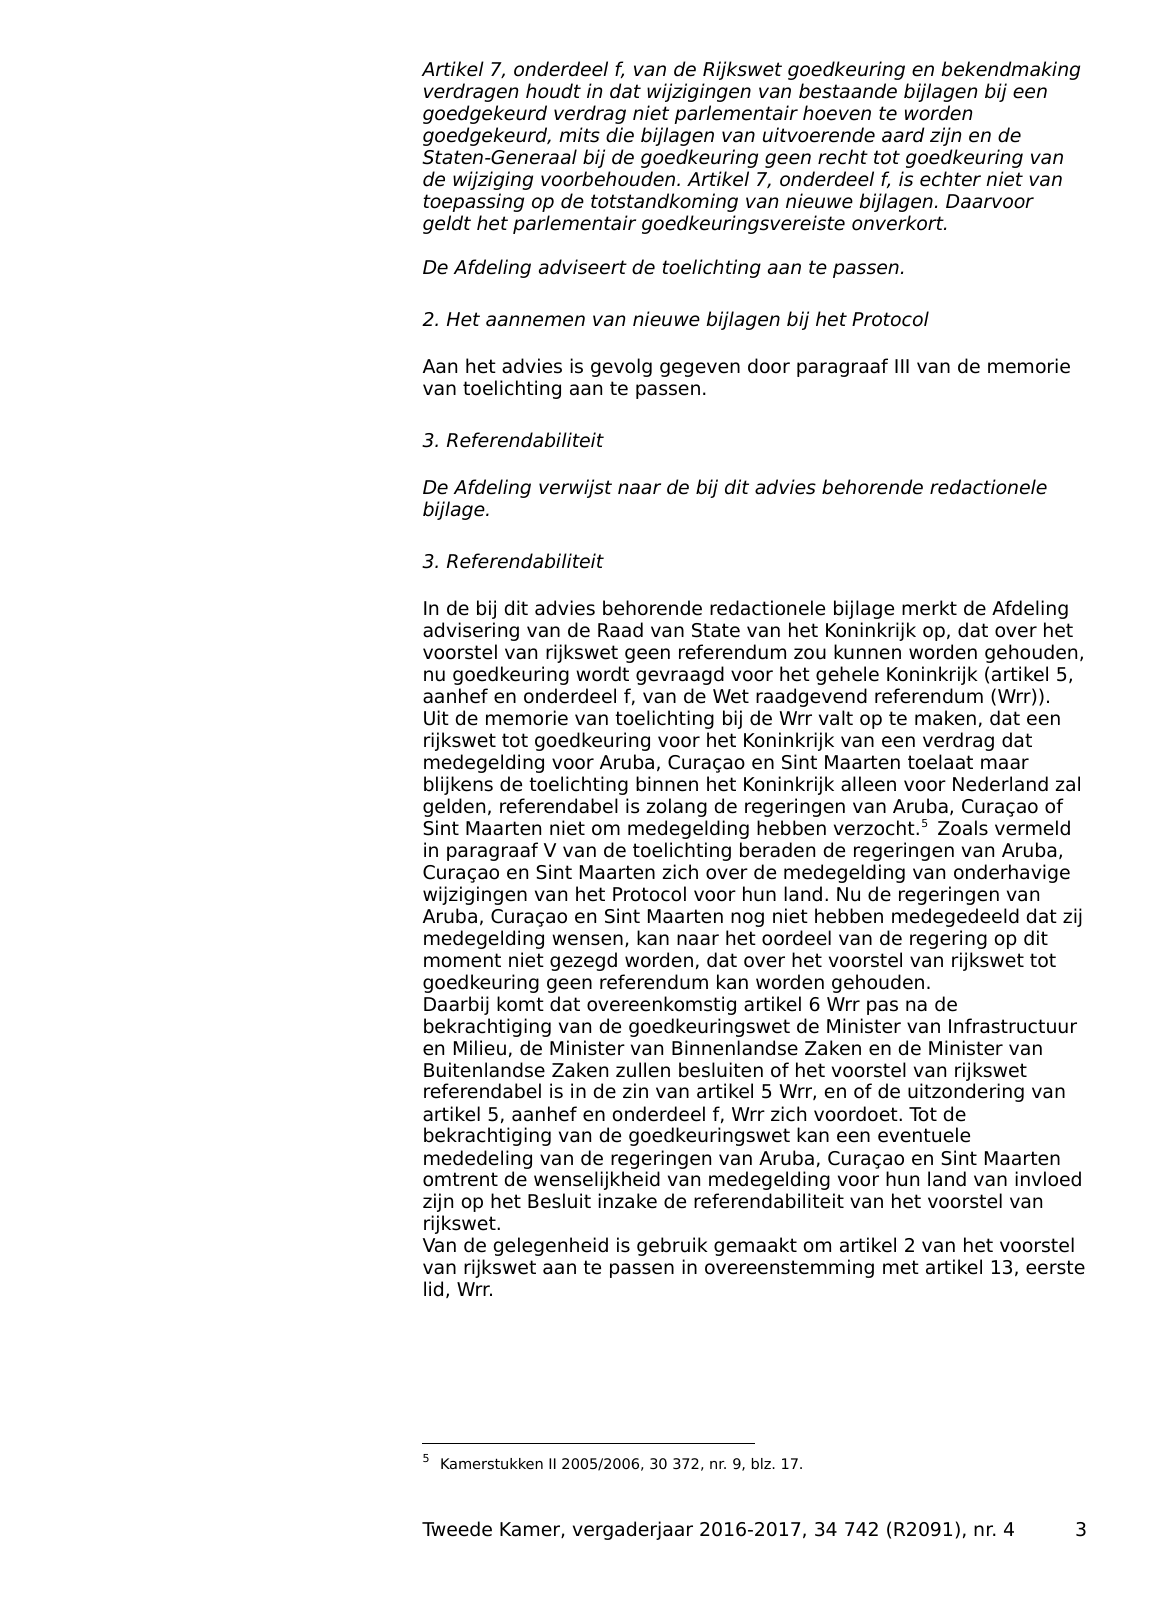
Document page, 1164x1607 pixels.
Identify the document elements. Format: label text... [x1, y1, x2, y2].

subtitle 3. Referendabiliteit [422, 551, 1087, 573]
text Aan het advies is gevolg gegeven door paragraaf III van de memorie van toelichting aan te passen. [422, 356, 1087, 400]
text De Afdeling adviseert de toelichting aan te passen. [422, 257, 1087, 279]
subtitle 2. Het aannemen van nieuwe bijlagen bij het Protocol [422, 309, 1087, 331]
text Daarbij komt dat overeenkomstig artikel 6 Wrr pas na de bekrachtiging van de goedkeuringswet de Minister van Infrastructuur en Milieu, de Minister van Binnenlandse Zaken en de Minister van Buitenlandse Zaken zullen besluiten of het voorstel van rijkswet referendabel is in de zin van artikel 5 Wrr, en of de uitzondering van artikel 5, aanhef en onderdeel f, Wrr zich voordoet. Tot de bekrachtiging van de goedkeuringswet kan een eventuele mededeling van de regeringen van Aruba, Curaçao en Sint Maarten omtrent de wenselijkheid van medegelding voor hun land van invloed zijn op het Besluit inzake de referendabiliteit van het voorstel van rijkswet. [422, 993, 1087, 1235]
text De Afdeling verwijst naar de bij dit advies behorende redactionele bijlage. [422, 477, 1087, 521]
text Artikel 7, onderdeel f, van de Rijkswet goedkeuring en bekendmaking verdragen houdt in dat wijzigingen van bestaande bijlagen bij een goedgekeurd verdrag niet parlementair hoeven te worden goedgekeurd, mits die bijlagen van uitvoerende aard zijn en de Staten-Generaal bij de goedkeuring geen recht tot goedkeuring van de wijziging voorbehouden. Artikel 7, onderdeel f, is echter niet van toepassing op de totstandkoming van nieuwe bijlagen. Daarvoor geldt het parlementair goedkeuringsvereiste onverkort. [422, 59, 1087, 235]
subtitle 3. Referendabiliteit [422, 430, 1087, 452]
text In de bij dit advies behorende redactionele bijlage merkt de Afdeling advisering van de Raad van State van het Koninkrijk op, dat over het voorstel van rijkswet geen referendum zou kunnen worden gehouden, nu goedkeuring wordt gevraagd voor het gehele Koninkrijk (artikel 5, aanhef en onderdeel f, van de Wet raadgevend referendum (Wrr)). [422, 598, 1087, 708]
text Van de gelegenheid is gebruik gemaakt om artikel 2 van het voorstel van rijkswet aan te passen in overeenstemming met artikel 13, eerste lid, Wrr. [422, 1235, 1087, 1301]
text Uit de memorie van toelichting bij de Wrr valt op te maken, dat een rijkswet tot goedkeuring voor het Koninkrijk van een verdrag dat medegelding voor Aruba, Curaçao en Sint Maarten toelaat maar blijkens de toelichting binnen het Koninkrijk alleen voor Nederland zal gelden, referendabel is zolang de regeringen van Aruba, Curaçao of Sint Maarten niet om medegelding hebben verzocht. Zoals vermeld in paragraaf V van de toelichting beraden de regeringen van Aruba, Curaçao en Sint Maarten zich over de medegelding van onderhavige wijzigingen van het Protocol voor hun land. Nu de regeringen van Aruba, Curaçao en Sint Maarten nog niet hebben medegedeeld dat zij medegelding wensen, kan naar het oordeel van de regering op dit moment niet gezegd worden, dat over het voorstel van rijkswet tot goedkeuring geen referendum kan worden gehouden. [422, 708, 1087, 993]
text Kamerstukken II 2005/2006, 30 372, nr. 9, blz. 17. [422, 1452, 1087, 1474]
